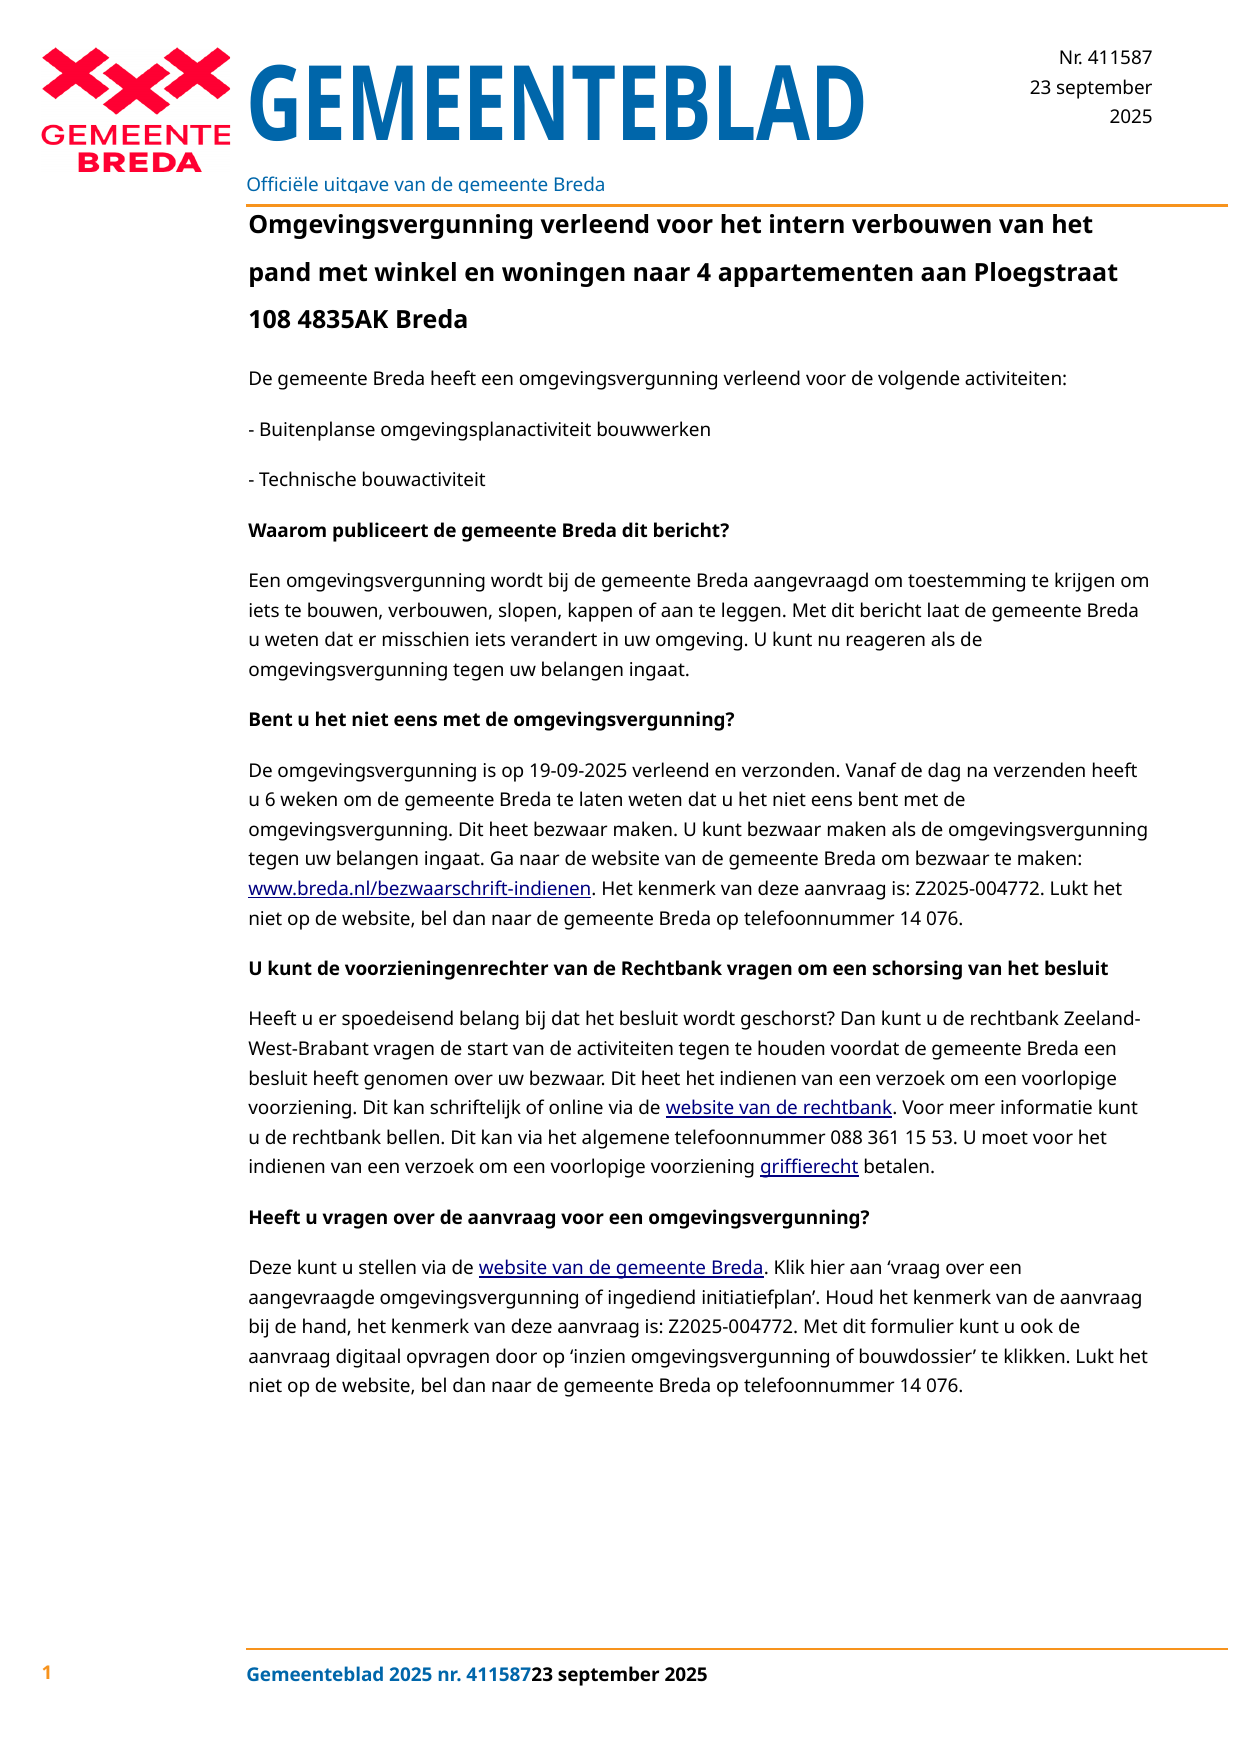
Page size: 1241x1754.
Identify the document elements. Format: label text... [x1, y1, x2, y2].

text U kunt de voorzieningenrechter van de Rechtbank vragen om een schorsing van het besluit [248, 955, 1152, 981]
text Omgevingsvergunning verleend voor het intern verbouwen van het pand met winkel en woningen naar 4 appartementen aan Ploegstraat 108 4835AK Breda [248, 207, 1152, 336]
picture [41, 47, 231, 172]
text - Technische bouwactiviteit [248, 466, 1152, 492]
text Bent u het niet eens met de omgevingsvergunning? [248, 706, 1152, 732]
text Heeft u vragen over de aanvraag voor een omgevingsvergunning? [248, 1204, 1152, 1229]
text - Buitenplanse omgevingsplanactiviteit bouwwerken [248, 416, 1152, 442]
text Waarom publiceert de gemeente Breda dit bericht? [248, 517, 1152, 542]
text De omgevingsvergunning is op 19-09-2025 verleend en verzonden. Vanaf de dag na verzenden heeft u 6 weken om de gemeente Breda te laten weten dat u het niet eens bent met de omgevingsvergunning. Dit heet bezwaar maken. U kunt bezwaar maken als de omgevingsvergunning tegen uw belangen ingaat. Ga naar de website van de gemeente Breda om bezwaar te maken: www.breda.nl/bezwaarschrift-indienen. Het kenmerk van deze aanvraag is: Z2025-004772. Lukt het niet op de website, bel dan naar de gemeente Breda op telefoonnummer 14 076. [248, 757, 1152, 930]
text Deze kunt u stellen via de website van de gemeente Breda. Klik hier aan ‘vraag over een aangevraagde omgevingsvergunning of ingediend initiatiefplan’. Houd het kenmerk van de aanvraag bij de hand, het kenmerk van deze aanvraag is: Z2025-004772. Met dit formulier kunt u ook de aanvraag digitaal opvragen door op ‘inzien omgevingsvergunning of bouwdossier’ te klikken. Lukt het niet op de website, bel dan naar de gemeente Breda op telefoonnummer 14 076. [248, 1254, 1152, 1398]
text Een omgevingsvergunning wordt bij de gemeente Breda aangevraagd om toestemming te krijgen om iets te bouwen, verbouwen, slopen, kappen of aan te leggen. Met dit bericht laat de gemeente Breda u weten dat er misschien iets verandert in uw omgeving. U kunt nu reageren als de omgevingsvergunning tegen uw belangen ingaat. [248, 567, 1152, 682]
text De gemeente Breda heeft een omgevingsvergunning verleend voor de volgende activiteiten: [248, 366, 1152, 391]
text Heeft u er spoedeisend belang bij dat het besluit wordt geschorst? Dan kunt u de rechtbank Zeeland-West-Brabant vragen de start van de activiteiten tegen te houden voordat de gemeente Breda een besluit heeft genomen over uw bezwaar. Dit heet het indienen van een verzoek om een voorlopige voorziening. Dit kan schriftelijk of online via de website van de rechtbank. Voor meer informatie kunt u de rechtbank bellen. Dit kan via het algemene telefoonnummer 088 361 15 53. U moet voor het indienen van een verzoek om een voorlopige voorziening griffierecht betalen. [248, 1006, 1152, 1179]
